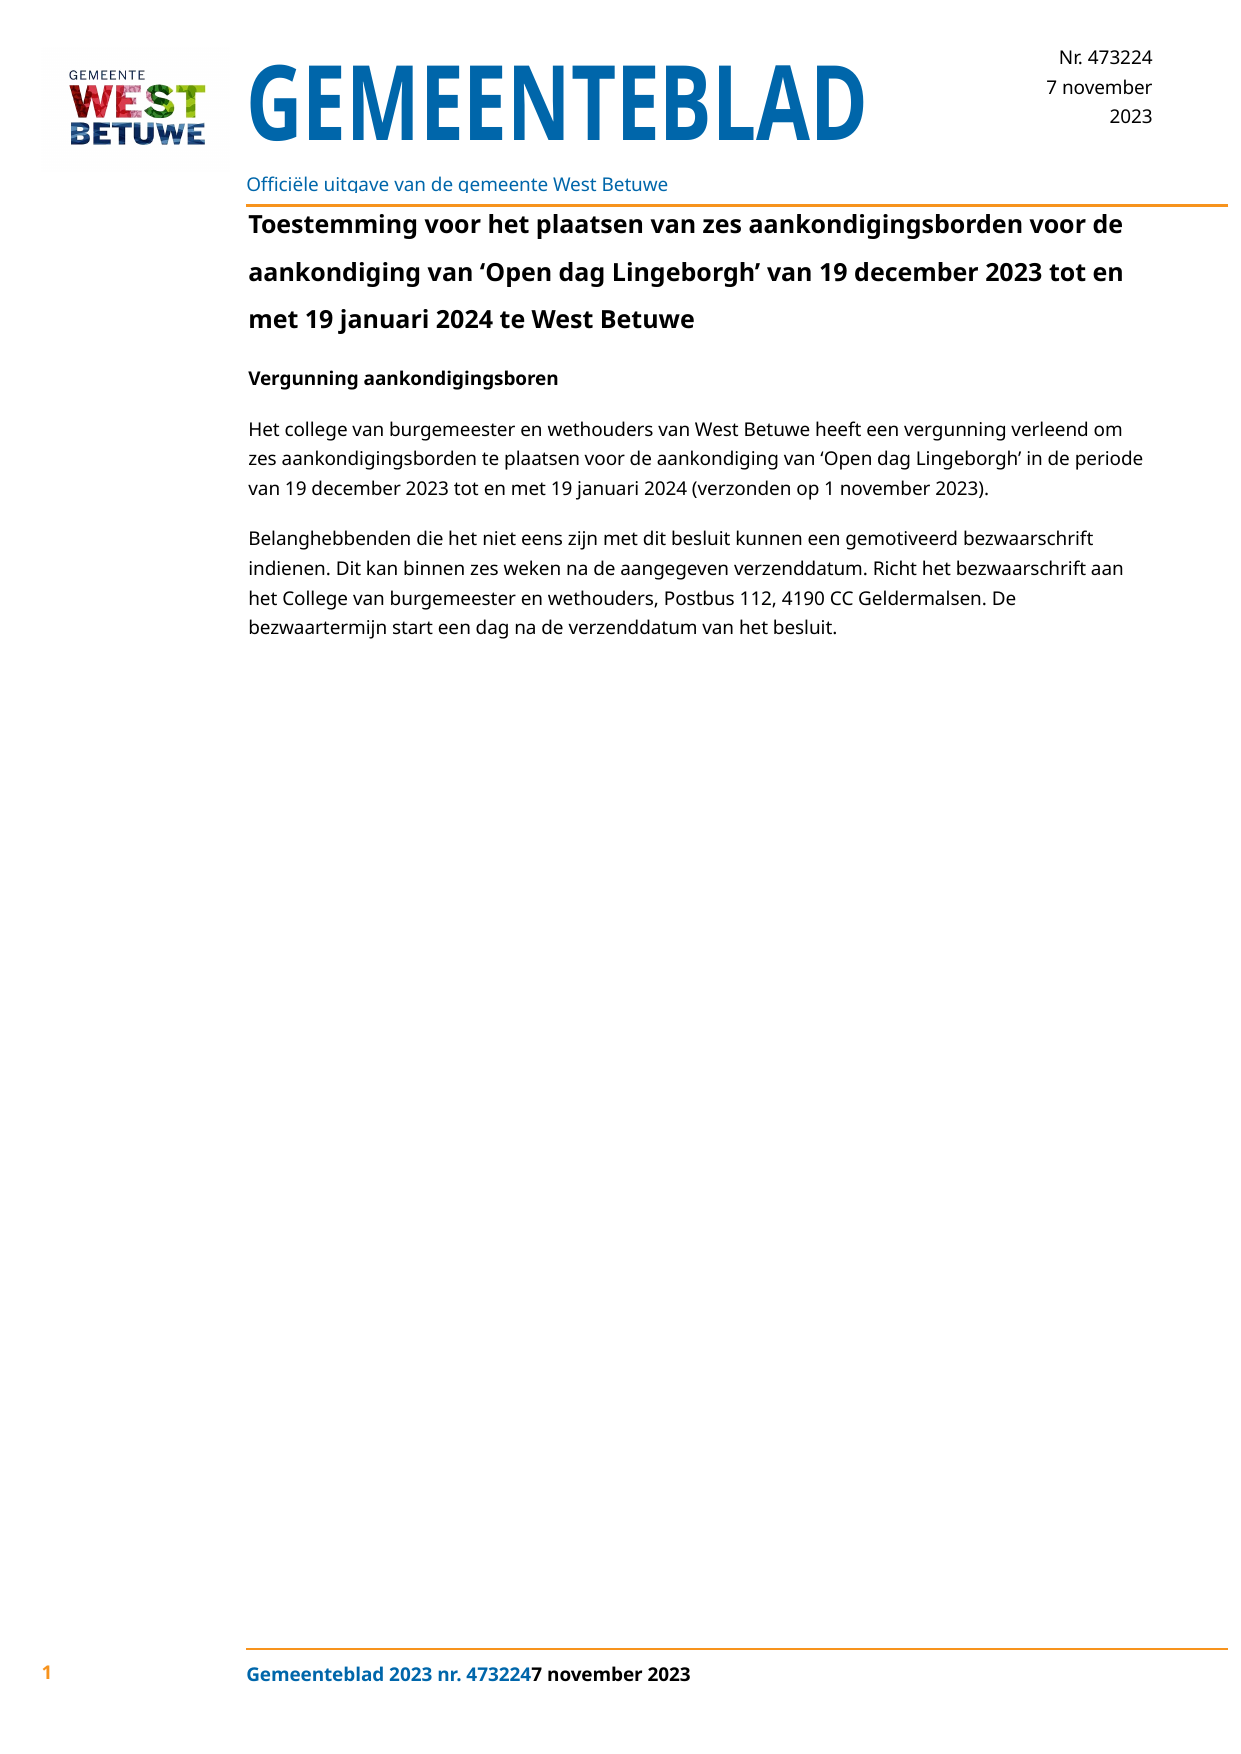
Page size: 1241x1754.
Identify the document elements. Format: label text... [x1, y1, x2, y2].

text Toestemming voor het plaatsen van zes aankondigingsborden voor de aankondiging van ‘Open dag Lingeborgh’ van 19 december 2023 tot en met 19 januari 2024 te West Betuwe [248, 207, 1152, 336]
text Het college van burgemeester en wethouders van West Betuwe heeft een vergunning verleend om zes aankondigingsborden te plaatsen voor de aankondiging van ‘Open dag Lingeborgh’ in de periode van 19 december 2023 tot en met 19 januari 2024 (verzonden op 1 november 2023). [248, 416, 1152, 501]
text Belanghebbenden die het niet eens zijn met dit besluit kunnen een gemotiveerd bezwaarschrift indienen. Dit kan binnen zes weken na de aangegeven verzenddatum. Richt het bezwaarschrift aan het College van burgemeester en wethouders, Postbus 112, 4190 CC Geldermalsen. De bezwaartermijn start een dag na de verzenddatum van het besluit. [248, 526, 1152, 640]
text Vergunning aankondigingsboren [248, 366, 1152, 391]
picture [41, 47, 231, 172]
